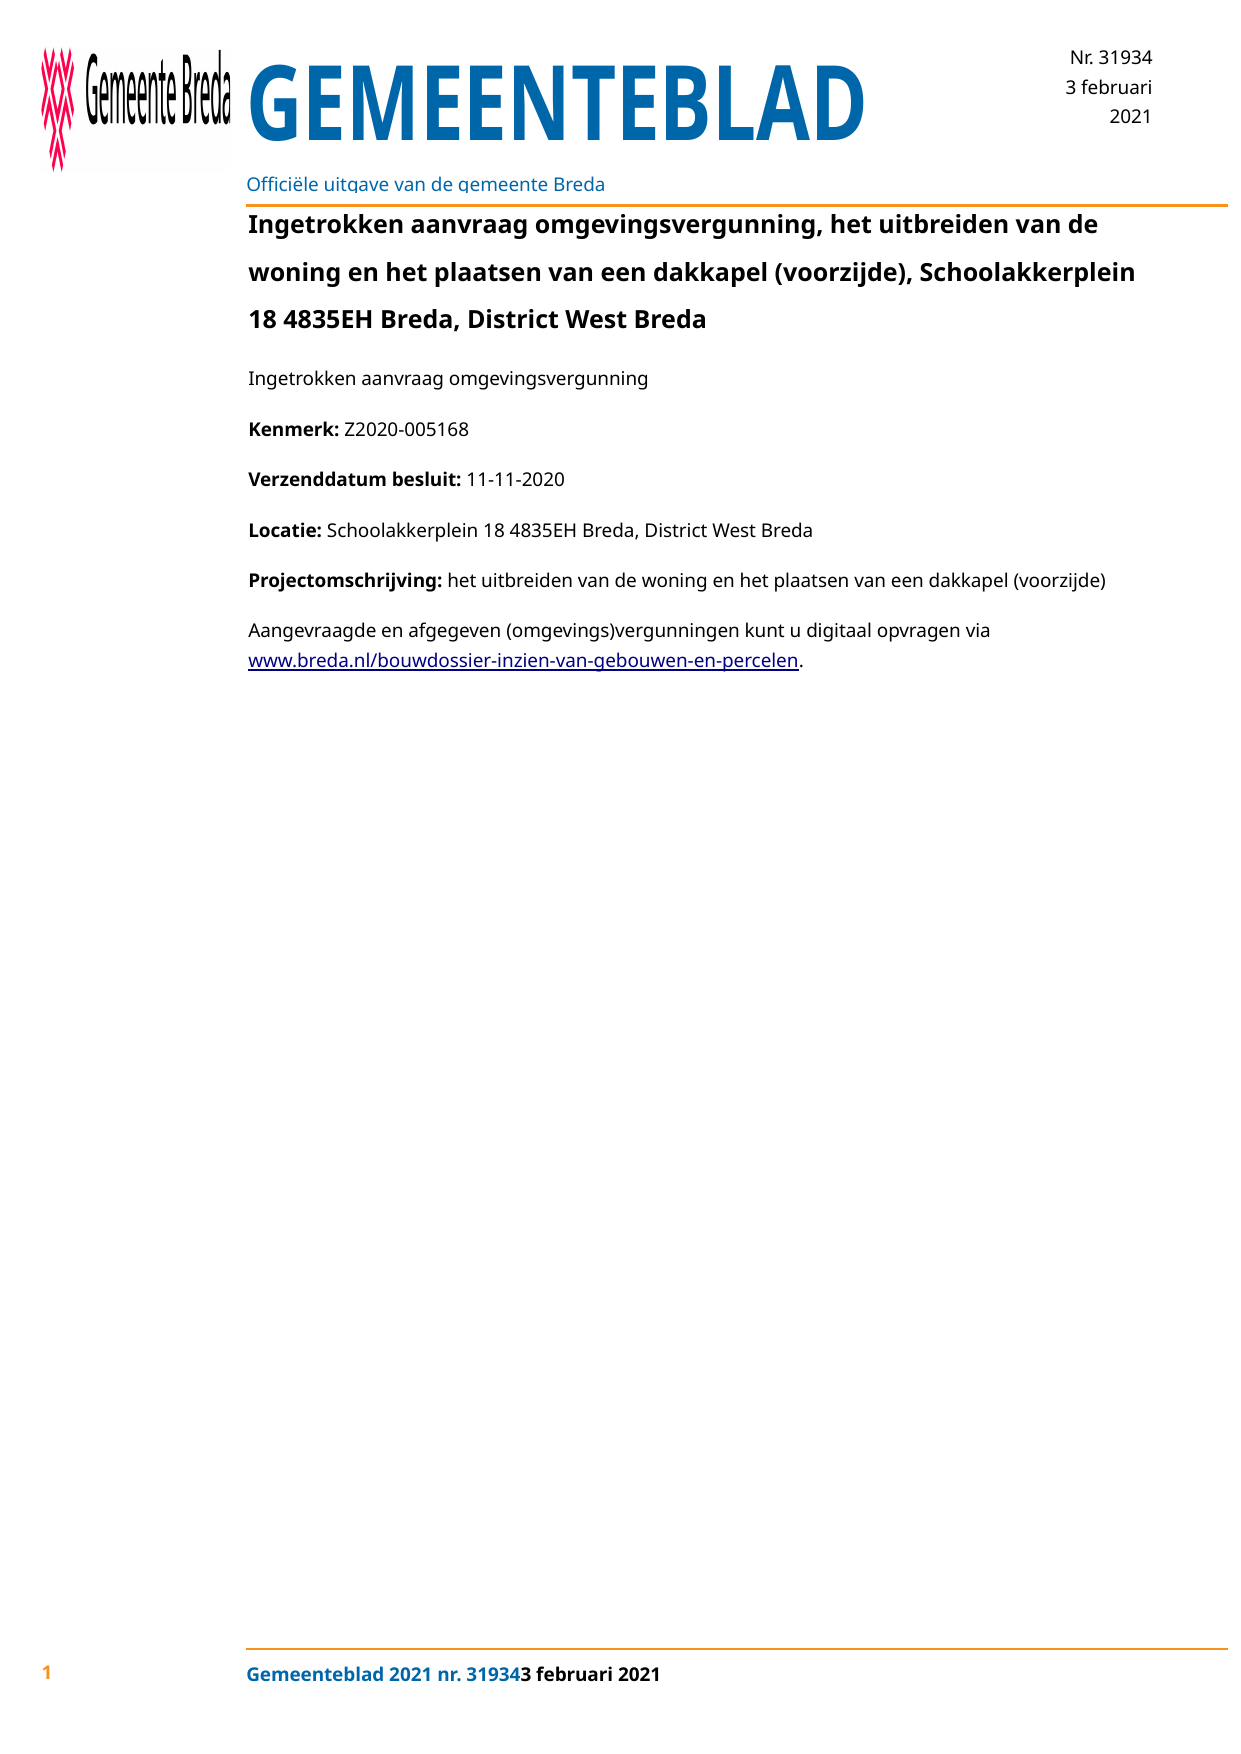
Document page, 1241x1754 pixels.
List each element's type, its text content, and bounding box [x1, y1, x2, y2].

text Projectomschrijving: het uitbreiden van de woning en het plaatsen van een dakkapel (voorzijde) [248, 567, 1152, 593]
text Ingetrokken aanvraag omgevingsvergunning, het uitbreiden van de woning en het plaatsen van een dakkapel (voorzijde), Schoolakkerplein 18 4835EH Breda, District West Breda [248, 207, 1152, 336]
text Locatie: Schoolakkerplein 18 4835EH Breda, District West Breda [248, 517, 1152, 542]
text Verzenddatum besluit: 11-11-2020 [248, 466, 1152, 492]
picture [41, 47, 231, 172]
text Aangevraagde en afgegeven (omgevings)vergunningen kunt u digitaal opvragen via www.breda.nl/bouwdossier-inzien-van-gebouwen-en-percelen. [248, 618, 1152, 673]
text Kenmerk: Z2020-005168 [248, 416, 1152, 442]
text Ingetrokken aanvraag omgevingsvergunning [248, 366, 1152, 391]
